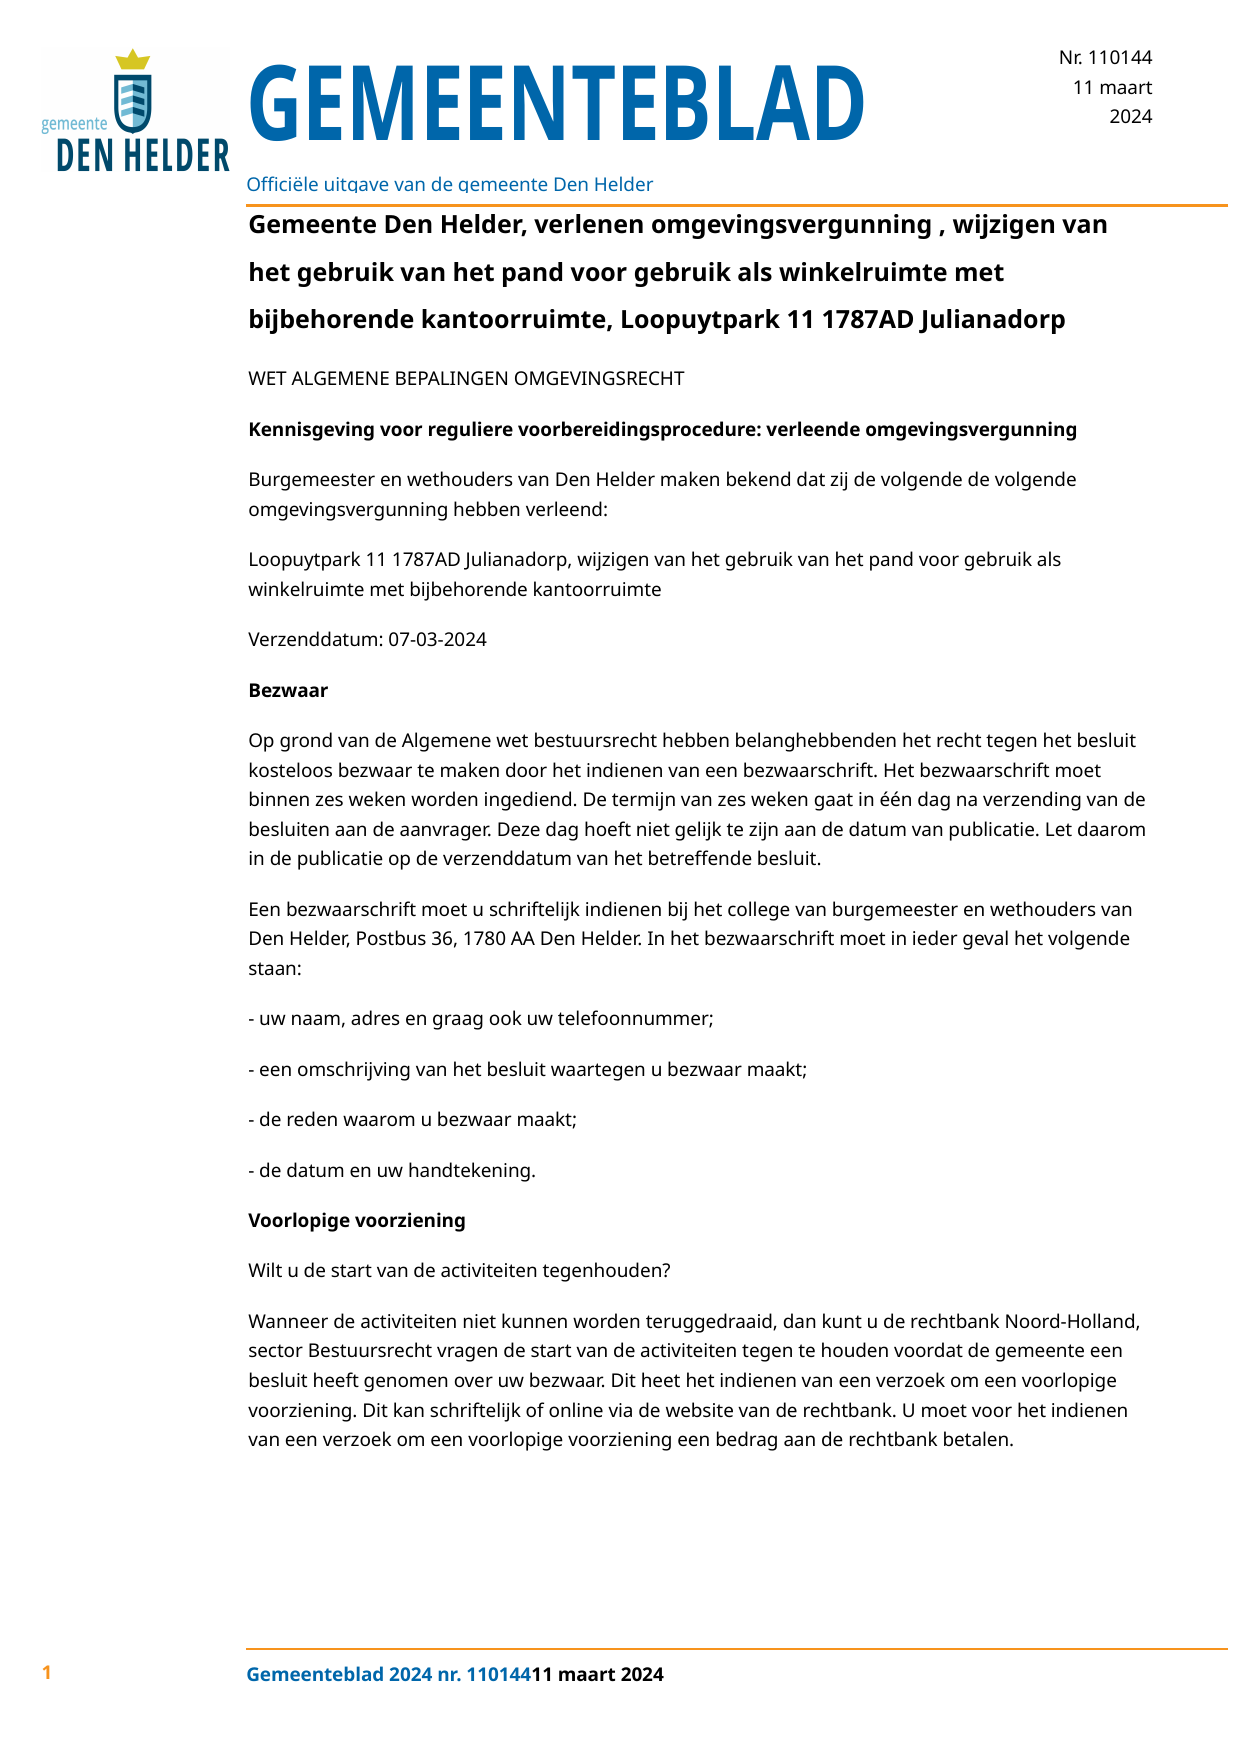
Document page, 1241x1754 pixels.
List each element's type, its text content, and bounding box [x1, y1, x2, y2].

text - de datum en uw handtekening. [248, 1157, 1152, 1182]
text WET ALGEMENE BEPALINGEN OMGEVINGSRECHT [248, 366, 1152, 391]
picture [130, 157, 135, 172]
text - de reden waarom u bezwaar maakt; [248, 1106, 1152, 1132]
text Burgemeester en wethouders van Den Helder maken bekend dat zij de volgende de volgende omgevingsvergunning hebben verleend: [248, 466, 1152, 522]
picture [63, 144, 68, 165]
text Een bezwaarschrift moet u schriftelijk indienen bij het college van burgemeester en wethouders van Den Helder, Postbus 36, 1780 AA Den Helder. In het bezwaarschrift moet in ieder geval het volgende staan: [248, 896, 1152, 981]
text Kennisgeving voor reguliere voorbereidingsprocedure: verleende omgevingsvergunning [248, 416, 1152, 442]
text Verzenddatum: 07-03-2024 [248, 626, 1152, 652]
picture [220, 160, 224, 172]
text Gemeente Den Helder, verlenen omgevingsvergunning , wijzigen van het gebruik van het pand voor gebruik als winkelruimte met bijbehorende kantoorruimte, Loopuytpark 11 1787AD Julianadorp [248, 207, 1152, 336]
text Voorlopige voorziening [248, 1207, 1152, 1233]
text Wilt u de start van de activiteiten tegenhouden? [248, 1258, 1152, 1283]
picture [100, 154, 106, 172]
text - uw naam, adres en graag ook uw telefoonnummer; [248, 1006, 1152, 1031]
picture [41, 47, 231, 172]
picture [182, 144, 187, 165]
text Loopuytpark 11 1787AD Julianadorp, wijzigen van het gebruik van het pand voor gebruik als winkelruimte met bijbehorende kantoorruimte [248, 546, 1152, 602]
text Wanneer de activiteiten niet kunnen worden teruggedraaid, dan kunt u de rechtbank Noord-Holland, sector Bestuursrecht vragen de start van de activiteiten tegen te houden voordat de gemeente een besluit heeft genomen over uw bezwaar. Dit heet het indienen van een verzoek om een voorlopige voorziening. Dit kan schriftelijk of online via de website van de rechtbank. U moet voor het indienen van een verzoek om een voorlopige voorziening een bedrag aan de rechtbank betalen. [248, 1308, 1152, 1452]
text Op grond van de Algemene wet bestuursrecht hebben belanghebbenden het recht tegen het besluit kosteloos bezwaar te maken door het indienen van een bezwaarschrift. Het bezwaarschrift moet binnen zes weken worden ingediend. De termijn van zes weken gaat in één dag na verzending van de besluiten aan de aanvrager. Deze dag hoeft niet gelijk te zijn aan de datum van publicatie. Let daarom in de publicatie op de verzenddatum van het betreffende besluit. [248, 727, 1152, 871]
text Bezwaar [248, 677, 1152, 702]
text - een omschrijving van het besluit waartegen u bezwaar maakt; [248, 1056, 1152, 1082]
